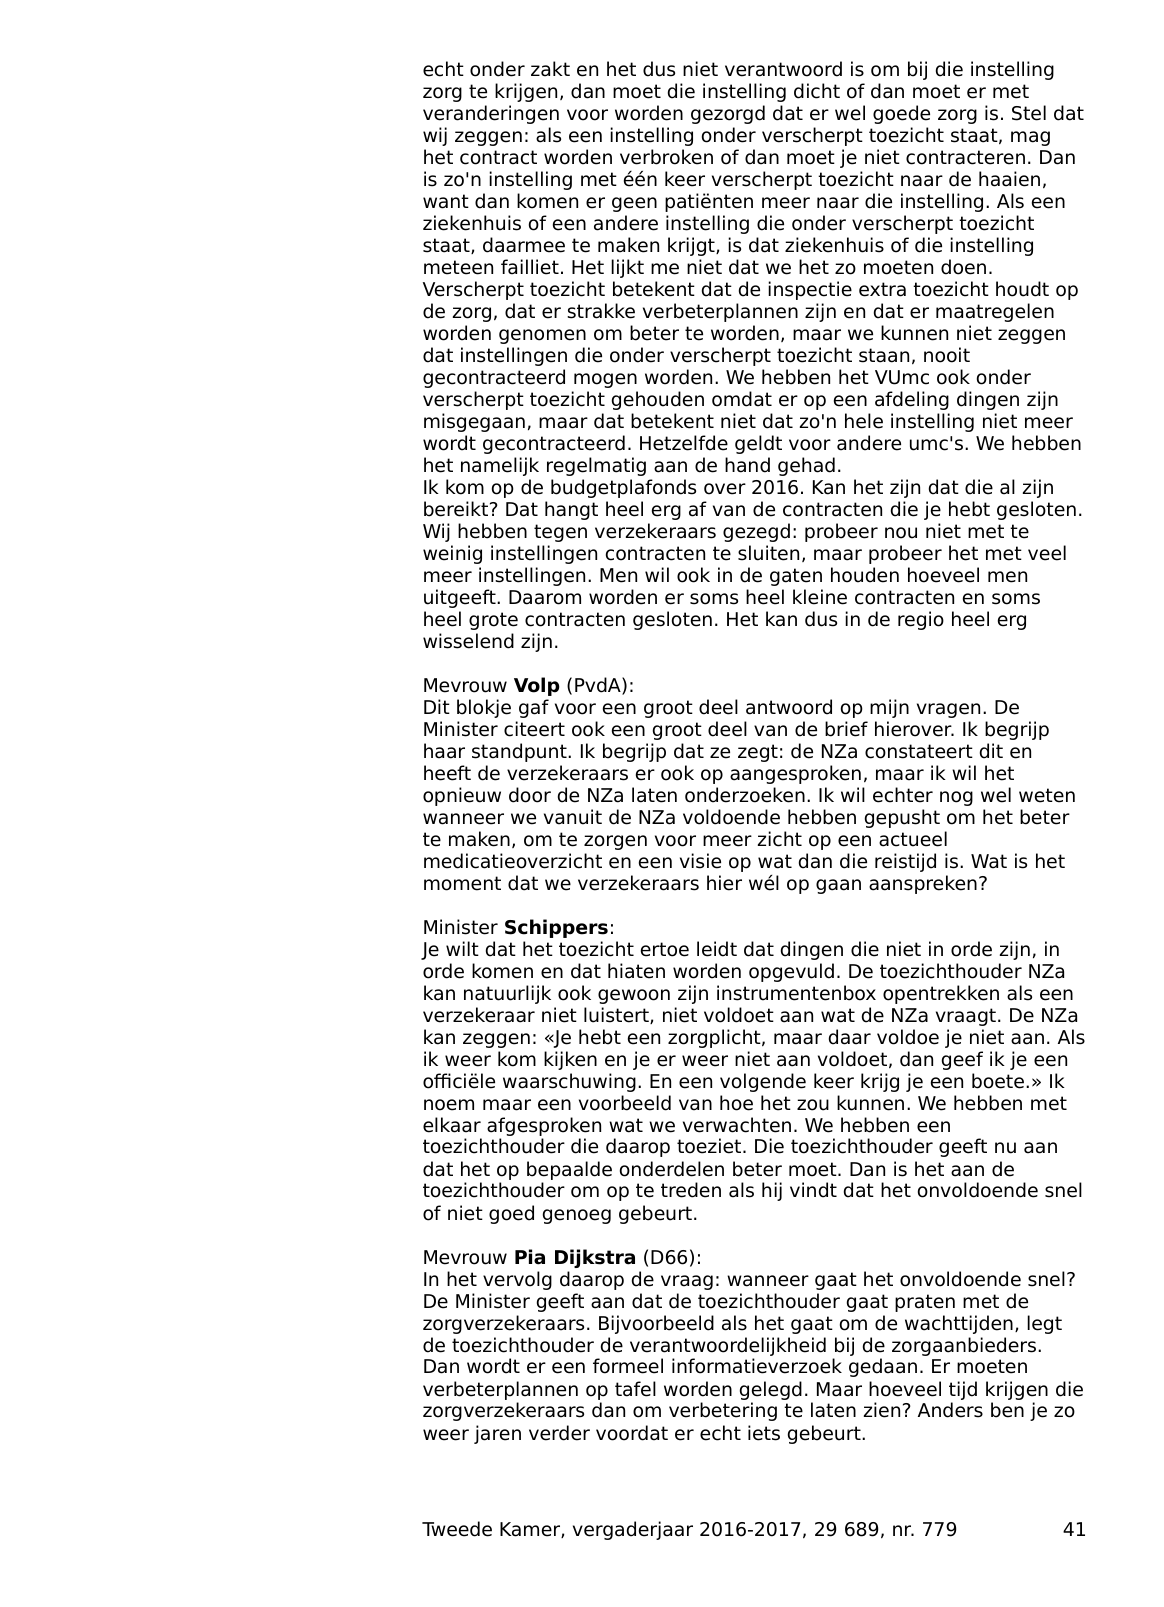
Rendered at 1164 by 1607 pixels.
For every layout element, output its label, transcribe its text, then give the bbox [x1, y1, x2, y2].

text echt onder zakt en het dus niet verantwoord is om bij die instelling zorg te krijgen, dan moet die instelling dicht of dan moet er met veranderingen voor worden gezorgd dat er wel goede zorg is. Stel dat wij zeggen: als een instelling onder verscherpt toezicht staat, mag het contract worden verbroken of dan moet je niet contracteren. Dan is zo'n instelling met één keer verscherpt toezicht naar de haaien, want dan komen er geen patiënten meer naar die instelling. Als een ziekenhuis of een andere instelling die onder verscherpt toezicht staat, daarmee te maken krijgt, is dat ziekenhuis of die instelling meteen failliet. Het lijkt me niet dat we het zo moeten doen. Verscherpt toezicht betekent dat de inspectie extra toezicht houdt op de zorg, dat er strakke verbeterplannen zijn en dat er maatregelen worden genomen om beter te worden, maar we kunnen niet zeggen dat instellingen die onder verscherpt toezicht staan, nooit gecontracteerd mogen worden. We hebben het VUmc ook onder verscherpt toezicht gehouden omdat er op een afdeling dingen zijn misgegaan, maar dat betekent niet dat zo'n hele instelling niet meer wordt gecontracteerd. Hetzelfde geldt voor andere umc's. We hebben het namelijk regelmatig aan de hand gehad. [422, 59, 1087, 477]
text Mevrouw Volp (PvdA): [422, 675, 1087, 697]
text Mevrouw Pia Dijkstra (D66): [422, 1247, 1087, 1268]
text Minister Schippers: [422, 917, 1087, 939]
text Dit blokje gaf voor een groot deel antwoord op mijn vragen. De Minister citeert ook een groot deel van de brief hierover. Ik begrijp haar standpunt. Ik begrijp dat ze zegt: de NZa constateert dit en heeft de verzekeraars er ook op aangesproken, maar ik wil het opnieuw door de NZa laten onderzoeken. Ik wil echter nog wel weten wanneer we vanuit de NZa voldoende hebben gepusht om het beter te maken, om te zorgen voor meer zicht op een actueel medicatieoverzicht en een visie op wat dan die reistijd is. Wat is het moment dat we verzekeraars hier wél op gaan aanspreken? [422, 697, 1087, 894]
text In het vervolg daarop de vraag: wanneer gaat het onvoldoende snel? De Minister geeft aan dat de toezichthouder gaat praten met de zorgverzekeraars. Bijvoorbeeld als het gaat om de wachttijden, legt de toezichthouder de verantwoordelijkheid bij de zorgaanbieders. Dan wordt er een formeel informatieverzoek gedaan. Er moeten verbeterplannen op tafel worden gelegd. Maar hoeveel tijd krijgen die zorgverzekeraars dan om verbetering te laten zien? Anders ben je zo weer jaren verder voordat er echt iets gebeurt. [422, 1268, 1087, 1444]
text Je wilt dat het toezicht ertoe leidt dat dingen die niet in orde zijn, in orde komen en dat hiaten worden opgevuld. De toezichthouder NZa kan natuurlijk ook gewoon zijn instrumentenbox opentrekken als een verzekeraar niet luistert, niet voldoet aan wat de NZa vraagt. De NZa kan zeggen: «Je hebt een zorgplicht, maar daar voldoe je niet aan. Als ik weer kom kijken en je er weer niet aan voldoet, dan geef ik je een officiële waarschuwing. En een volgende keer krijg je een boete.» Ik noem maar een voorbeeld van hoe het zou kunnen. We hebben met elkaar afgesproken wat we verwachten. We hebben een toezichthouder die daarop toeziet. Die toezichthouder geeft nu aan dat het op bepaalde onderdelen beter moet. Dan is het aan de toezichthouder om op te treden als hij vindt dat het onvoldoende snel of niet goed genoeg gebeurt. [422, 939, 1087, 1224]
text Ik kom op de budgetplafonds over 2016. Kan het zijn dat die al zijn bereikt? Dat hangt heel erg af van de contracten die je hebt gesloten. Wij hebben tegen verzekeraars gezegd: probeer nou niet met te weinig instellingen contracten te sluiten, maar probeer het met veel meer instellingen. Men wil ook in de gaten houden hoeveel men uitgeeft. Daarom worden er soms heel kleine contracten en soms heel grote contracten gesloten. Het kan dus in de regio heel erg wisselend zijn. [422, 477, 1087, 652]
